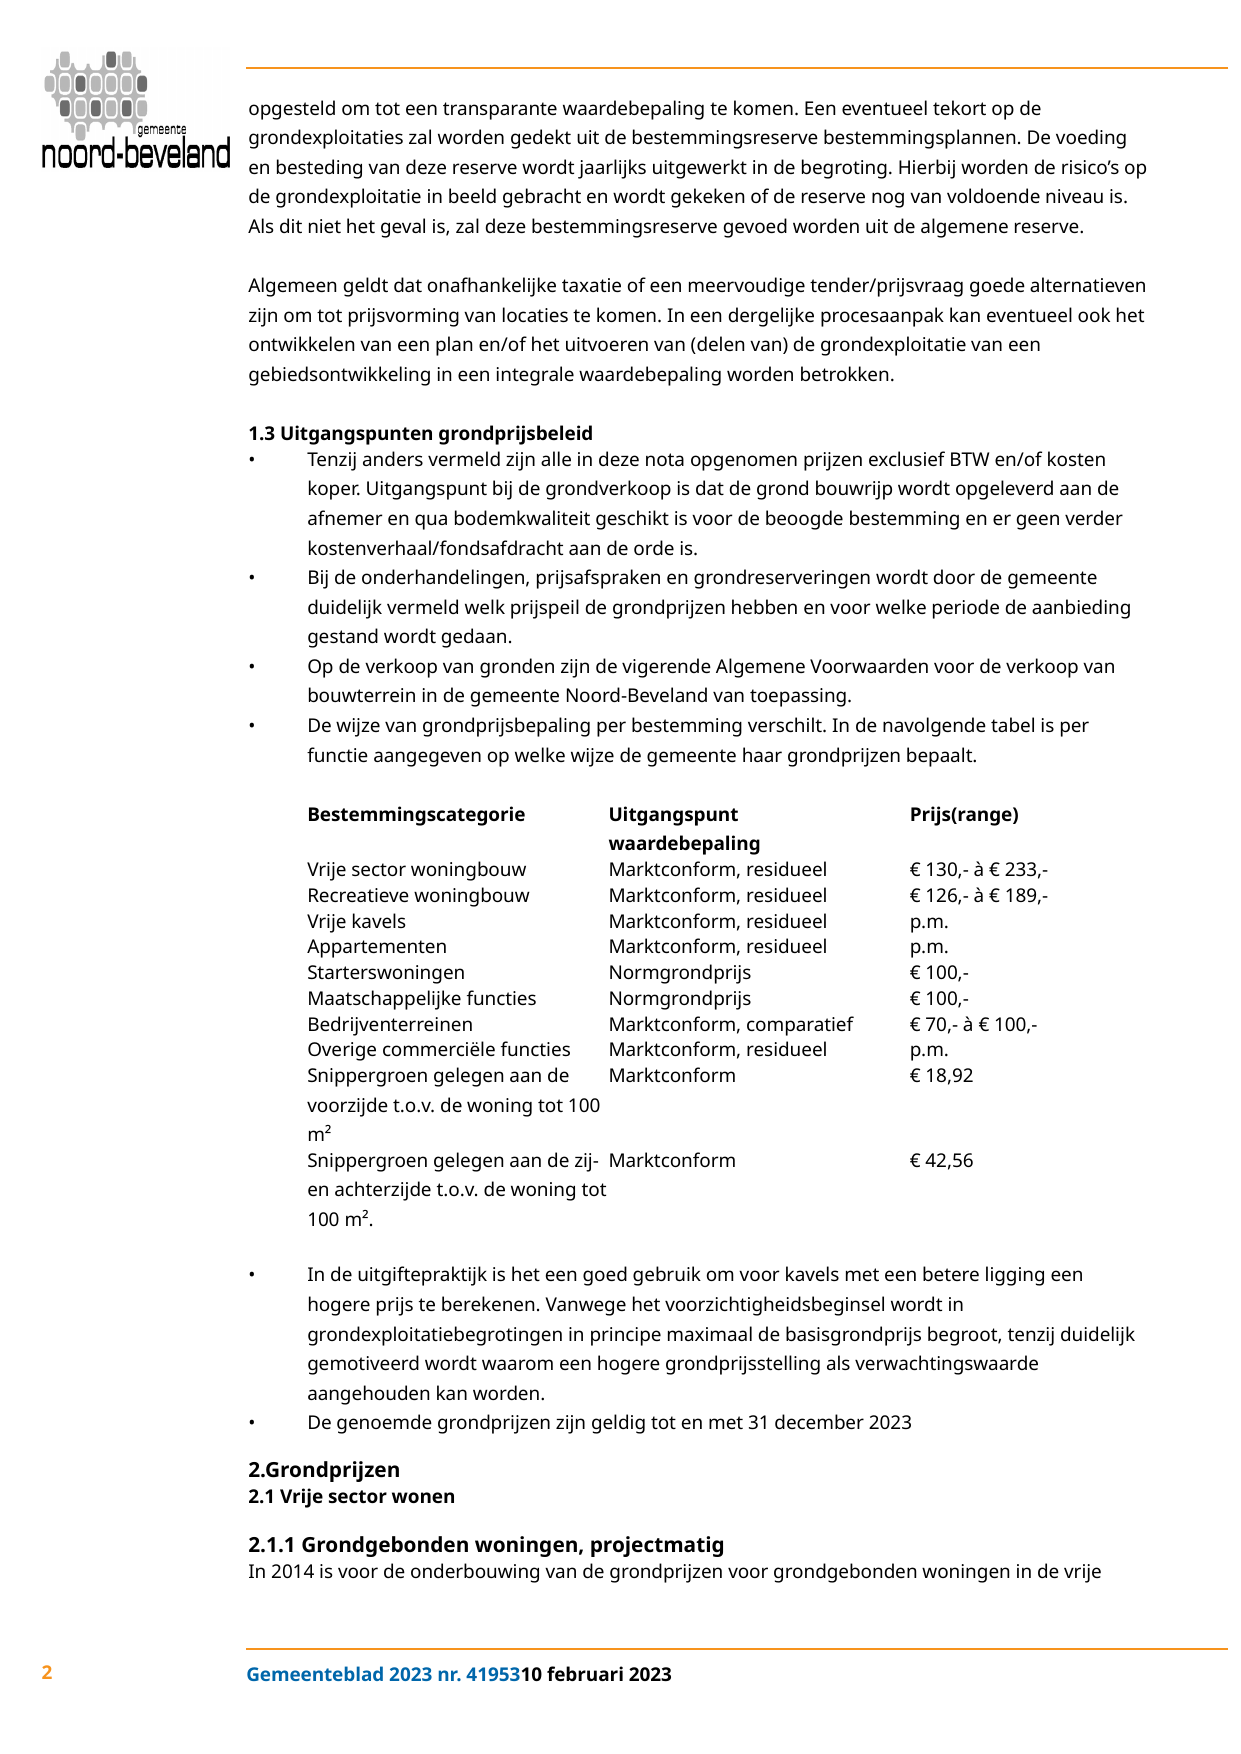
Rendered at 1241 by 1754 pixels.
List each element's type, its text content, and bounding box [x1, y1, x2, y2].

picture [41, 47, 231, 172]
table_cell Appartementen [307, 934, 608, 959]
table_cell € 100,- [910, 985, 1211, 1011]
table_cell € 126,- à € 189,- [910, 882, 1211, 908]
text In 2014 is voor de onderbouwing van de grondprijzen voor grondgebonden woningen in de vrije [248, 1559, 1152, 1584]
list De genoemde grondprijzen zijn geldig tot en met 31 december 2023 [248, 1409, 1152, 1435]
table_cell Starterswoningen [307, 959, 608, 985]
text 1.3 Uitgangspunten grondprijsbeleid [248, 420, 1152, 446]
list In de uitgiftepraktijk is het een goed gebruik om voor kavels met een betere ligging een hogere prijs te berekenen. Vanwege het voorzichtigheidsbeginsel wordt in grondexploitatiebegrotingen in principe maximaal de basisgrondprijs begroot, tenzij duidelijk gemotiveerd wordt waarom een hogere grondprijsstelling als verwachtingswaarde aangehouden kan worden. [248, 1262, 1152, 1406]
text opgesteld om tot een transparante waardebepaling te komen. Een eventueel tekort op de grondexploitaties zal worden gedekt uit de bestemmingsreserve bestemmingsplannen. De voeding en besteding van deze reserve wordt jaarlijks uitgewerkt in de begroting. Hierbij worden de risico’s op de grondexploitatie in beeld gebracht en wordt gekeken of de reserve nog van voldoende niveau is. Als dit niet het geval is, zal deze bestemmingsreserve gevoed worden uit de algemene reserve. [248, 95, 1152, 239]
table_cell Normgrondprijs [608, 985, 909, 1011]
table_cell Bedrijventerreinen [307, 1011, 608, 1036]
table_cell p.m. [910, 1036, 1211, 1062]
table_cell Marktconform, residueel [608, 882, 909, 908]
table_cell Recreatieve woningbouw [307, 882, 608, 908]
table_cell Overige commerciële functies [307, 1036, 608, 1062]
list De wijze van grondprijsbepaling per bestemming verschilt. In de navolgende tabel is per functie aangegeven op welke wijze de gemeente haar grondprijzen bepaalt. [248, 712, 1152, 767]
table_cell Snippergroen gelegen aan de zij- en achterzijde t.o.v. de woning tot 100 m². [307, 1147, 608, 1232]
table_cell Marktconform, residueel [608, 908, 909, 933]
table_cell € 70,- à € 100,- [910, 1011, 1211, 1036]
table_cell Marktconform [608, 1147, 909, 1232]
table_cell Snippergroen gelegen aan de voorzijde t.o.v. de woning tot 100 m² [307, 1062, 608, 1147]
table_cell Marktconform [608, 1062, 909, 1147]
table_cell Vrije kavels [307, 908, 608, 933]
table_cell Maatschappelijke functies [307, 985, 608, 1011]
table_cell Marktconform, residueel [608, 934, 909, 959]
table_cell Normgrondprijs [608, 959, 909, 985]
table_cell € 42,56 [910, 1147, 1211, 1232]
table_cell € 130,- à € 233,- [910, 856, 1211, 882]
table_cell € 18,92 [910, 1062, 1211, 1147]
table_cell p.m. [910, 934, 1211, 959]
text 2.1 Vrije sector wonen [248, 1484, 1152, 1509]
table_cell p.m. [910, 908, 1211, 933]
table_cell Marktconform, residueel [608, 1036, 909, 1062]
text 2.Grondprijzen [248, 1455, 1152, 1484]
table_header Prijs(range) [910, 801, 1211, 856]
table_cell € 100,- [910, 959, 1211, 985]
list Op de verkoop van gronden zijn de vigerende Algemene Voorwaarden voor de verkoop van bouwterrein in de gemeente Noord-Beveland van toepassing. [248, 653, 1152, 708]
text 2.1.1 Grondgebonden woningen, projectmatig [248, 1530, 1152, 1559]
table_header Uitgangspunt waardebepaling [608, 801, 909, 856]
list Tenzij anders vermeld zijn alle in deze nota opgenomen prijzen exclusief BTW en/of kosten koper. Uitgangspunt bij de grondverkoop is dat de grond bouwrijp wordt opgeleverd aan de afnemer en qua bodemkwaliteit geschikt is voor de beoogde bestemming en er geen verder kostenverhaal/fondsafdracht aan de orde is. [248, 446, 1152, 560]
table_cell Vrije sector woningbouw [307, 856, 608, 882]
table_cell Marktconform, residueel [608, 856, 909, 882]
text Algemeen geldt dat onafhankelijke taxatie of een meervoudige tender/prijsvraag goede alternatieven zijn om tot prijsvorming van locaties te komen. In een dergelijke procesaanpak kan eventueel ook het ontwikkelen van een plan en/of het uitvoeren van (delen van) de grondexploitatie van een gebiedsontwikkeling in een integrale waardebepaling worden betrokken. [248, 272, 1152, 387]
table_cell Marktconform, comparatief [608, 1011, 909, 1036]
table_header Bestemmingscategorie [307, 801, 608, 856]
list Bij de onderhandelingen, prijsafspraken en grondreserveringen wordt door de gemeente duidelijk vermeld welk prijspeil de grondprijzen hebben en voor welke periode de aanbieding gestand wordt gedaan. [248, 564, 1152, 649]
